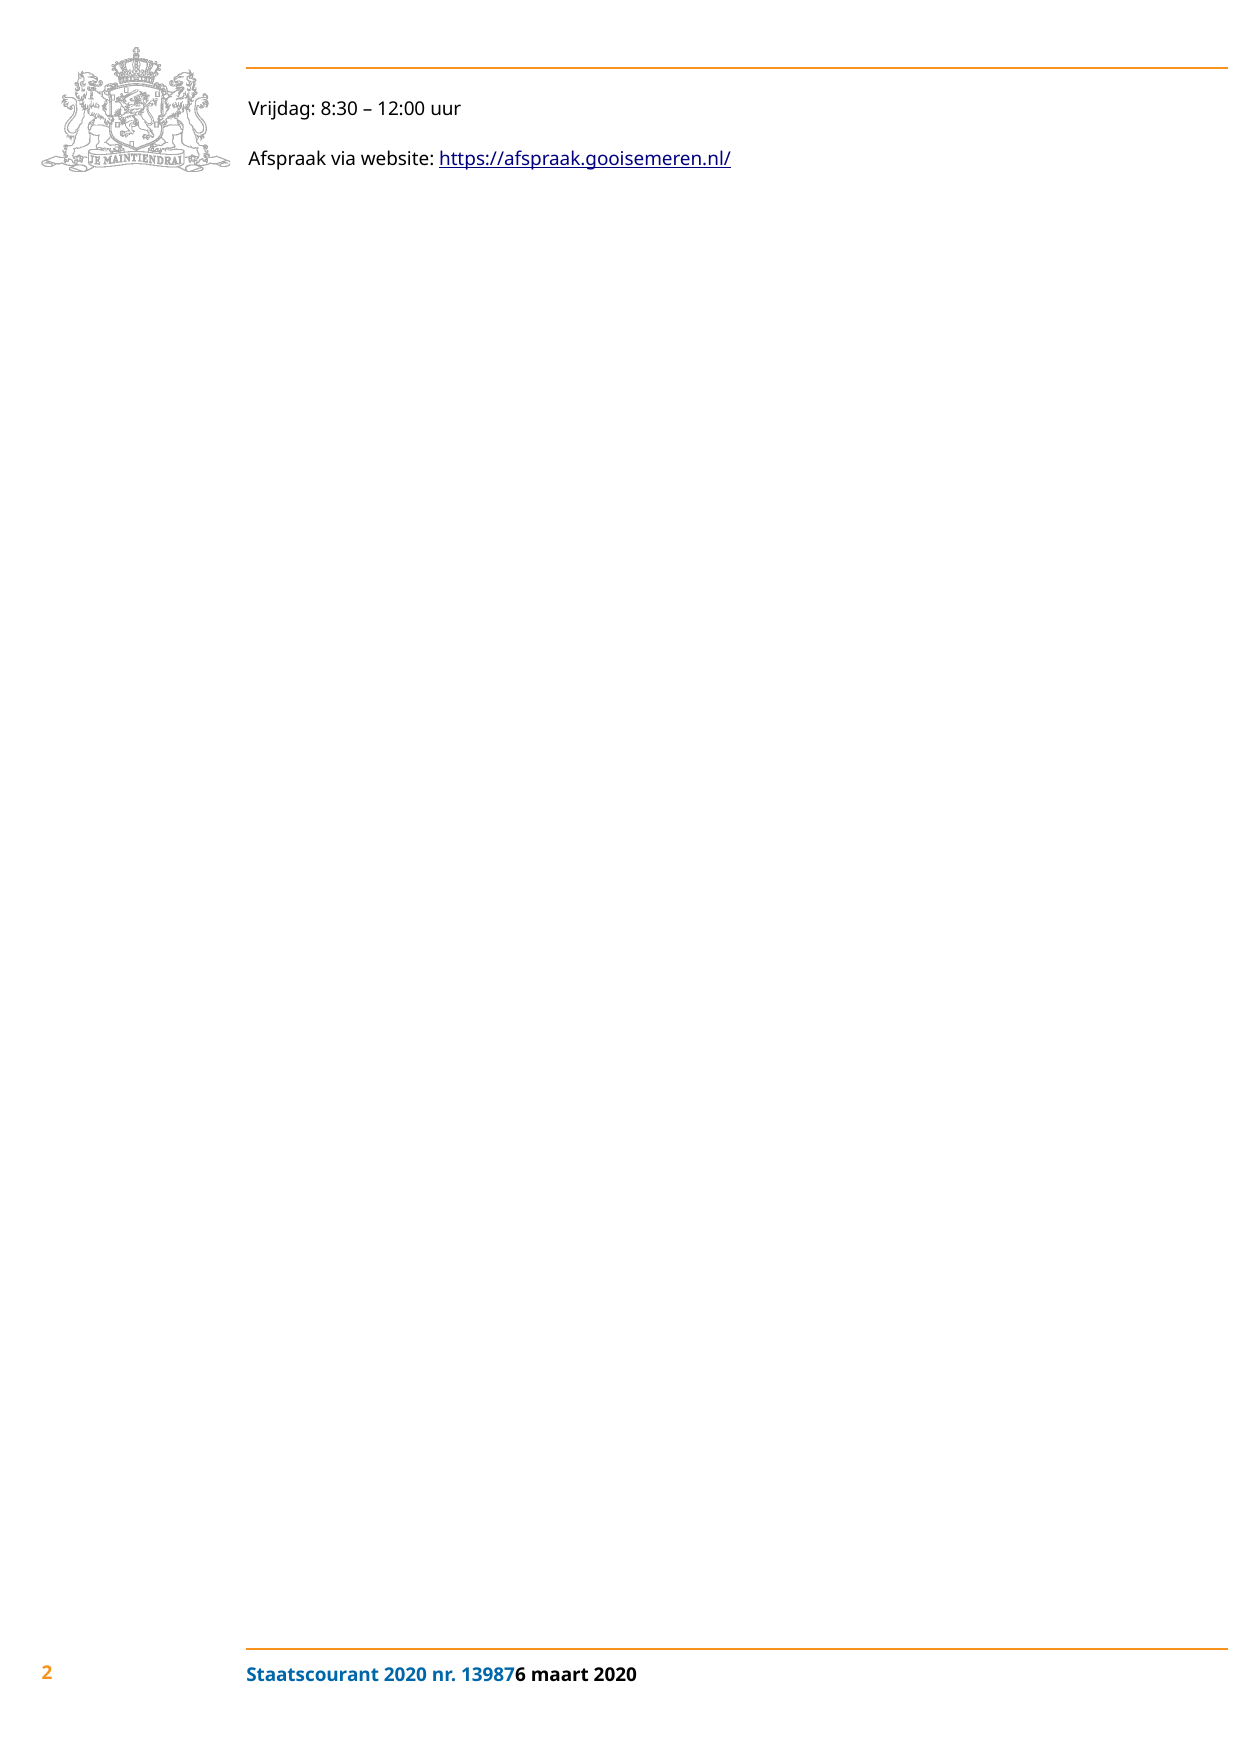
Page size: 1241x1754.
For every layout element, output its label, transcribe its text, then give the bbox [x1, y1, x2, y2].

text Afspraak via website: https://afspraak.gooisemeren.nl/ [248, 145, 1152, 171]
text Vrijdag: 8:30 – 12:00 uur [248, 95, 1152, 121]
picture [41, 47, 231, 172]
